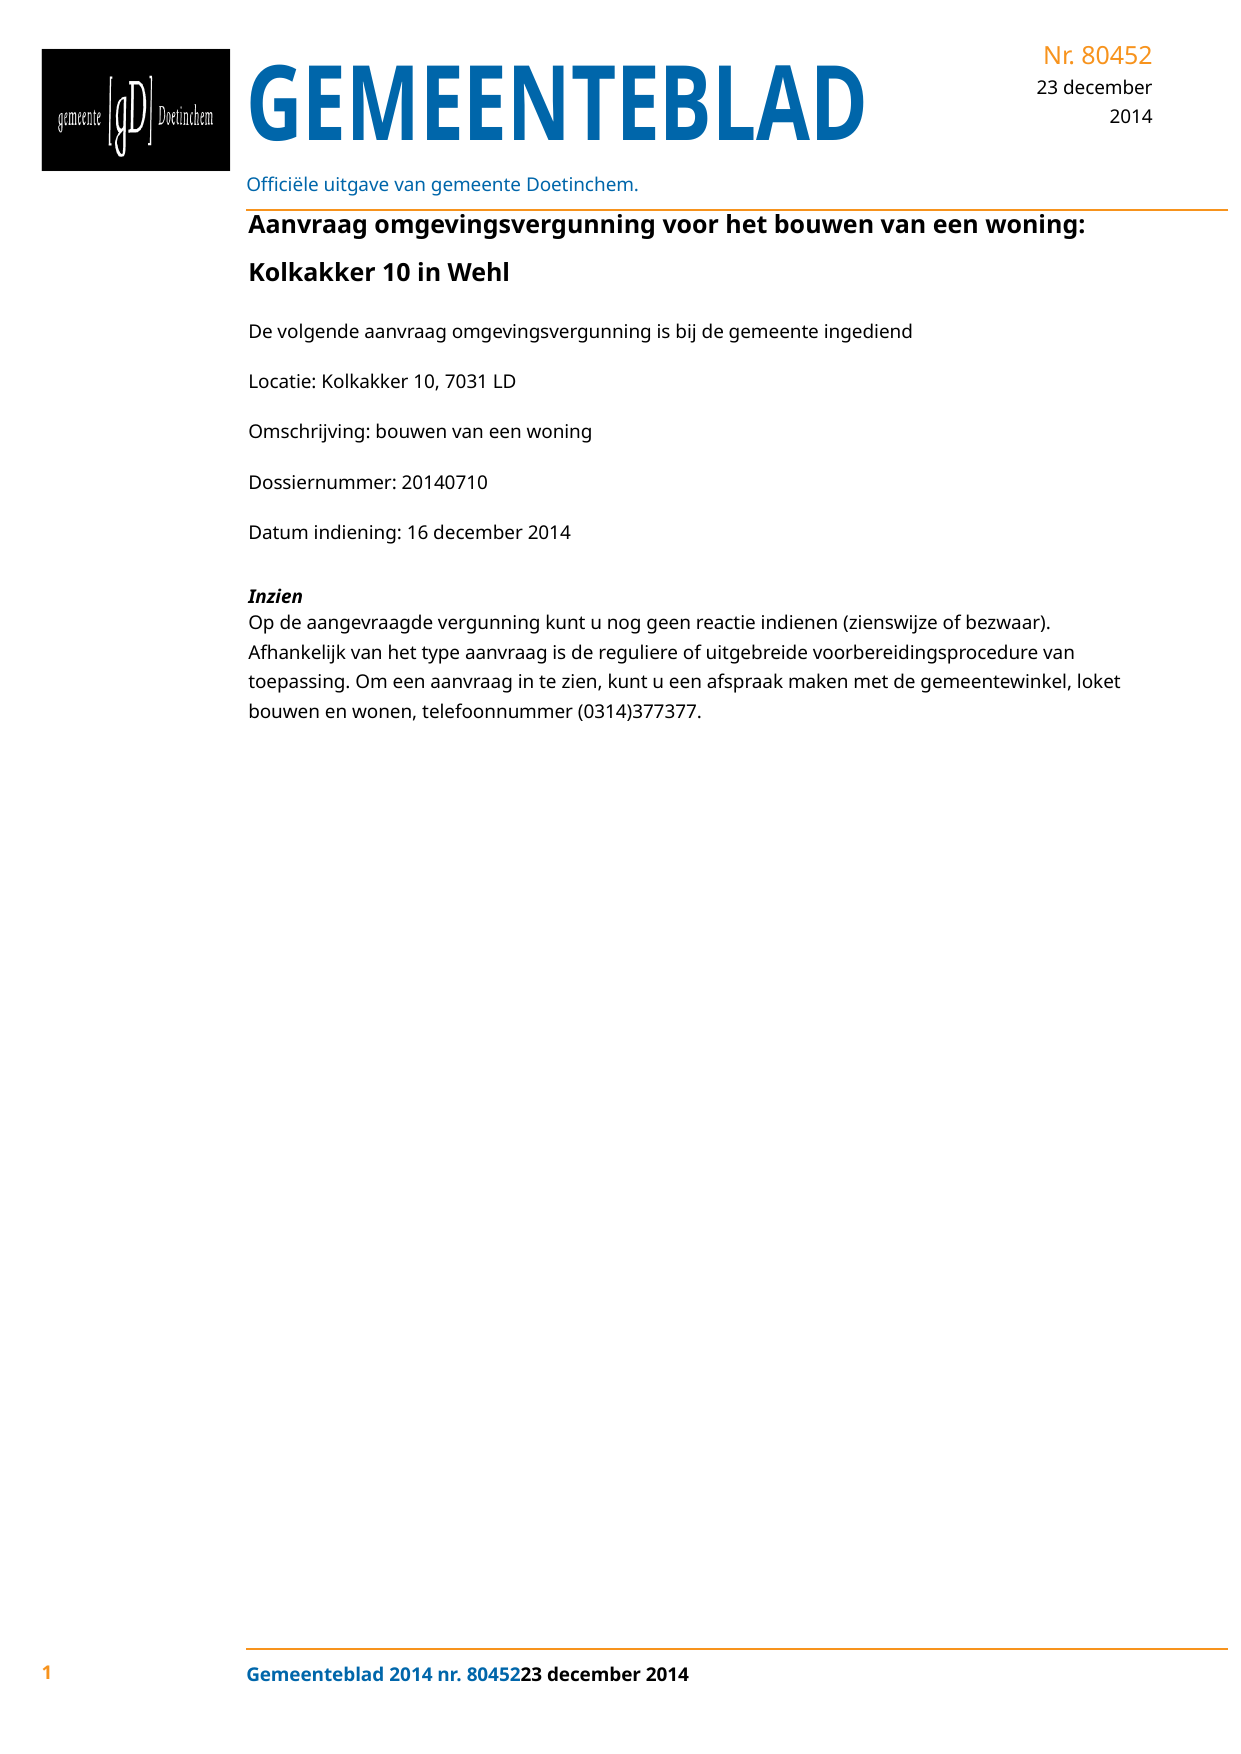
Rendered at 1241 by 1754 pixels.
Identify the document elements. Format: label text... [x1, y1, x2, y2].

text Locatie: Kolkakker 10, 7031 LD [248, 368, 1152, 394]
picture [41, 47, 231, 172]
text De volgende aanvraag omgevingsvergunning is bij de gemeente ingediend [248, 318, 1152, 344]
text Op de aangevraagde vergunning kunt u nog geen reactie indienen (zienswijze of bezwaar). Afhankelijk van het type aanvraag is de reguliere of uitgebreide voorbereidingsprocedure van toepassing. Om een aanvraag in te zien, kunt u een afspraak maken met de gemeentewinkel, loket bouwen en wonen, telefoonnummer (0314)377377. [248, 609, 1152, 724]
text Datum indiening: 16 december 2014 [248, 519, 1152, 545]
text Omschrijving: bouwen van een woning [248, 419, 1152, 444]
text Dossiernummer: 20140710 [248, 469, 1152, 495]
text Aanvraag omgevingsvergunning voor het bouwen van een woning: Kolkakker 10 in Wehl [248, 211, 1152, 288]
text Inzien [248, 583, 1152, 609]
